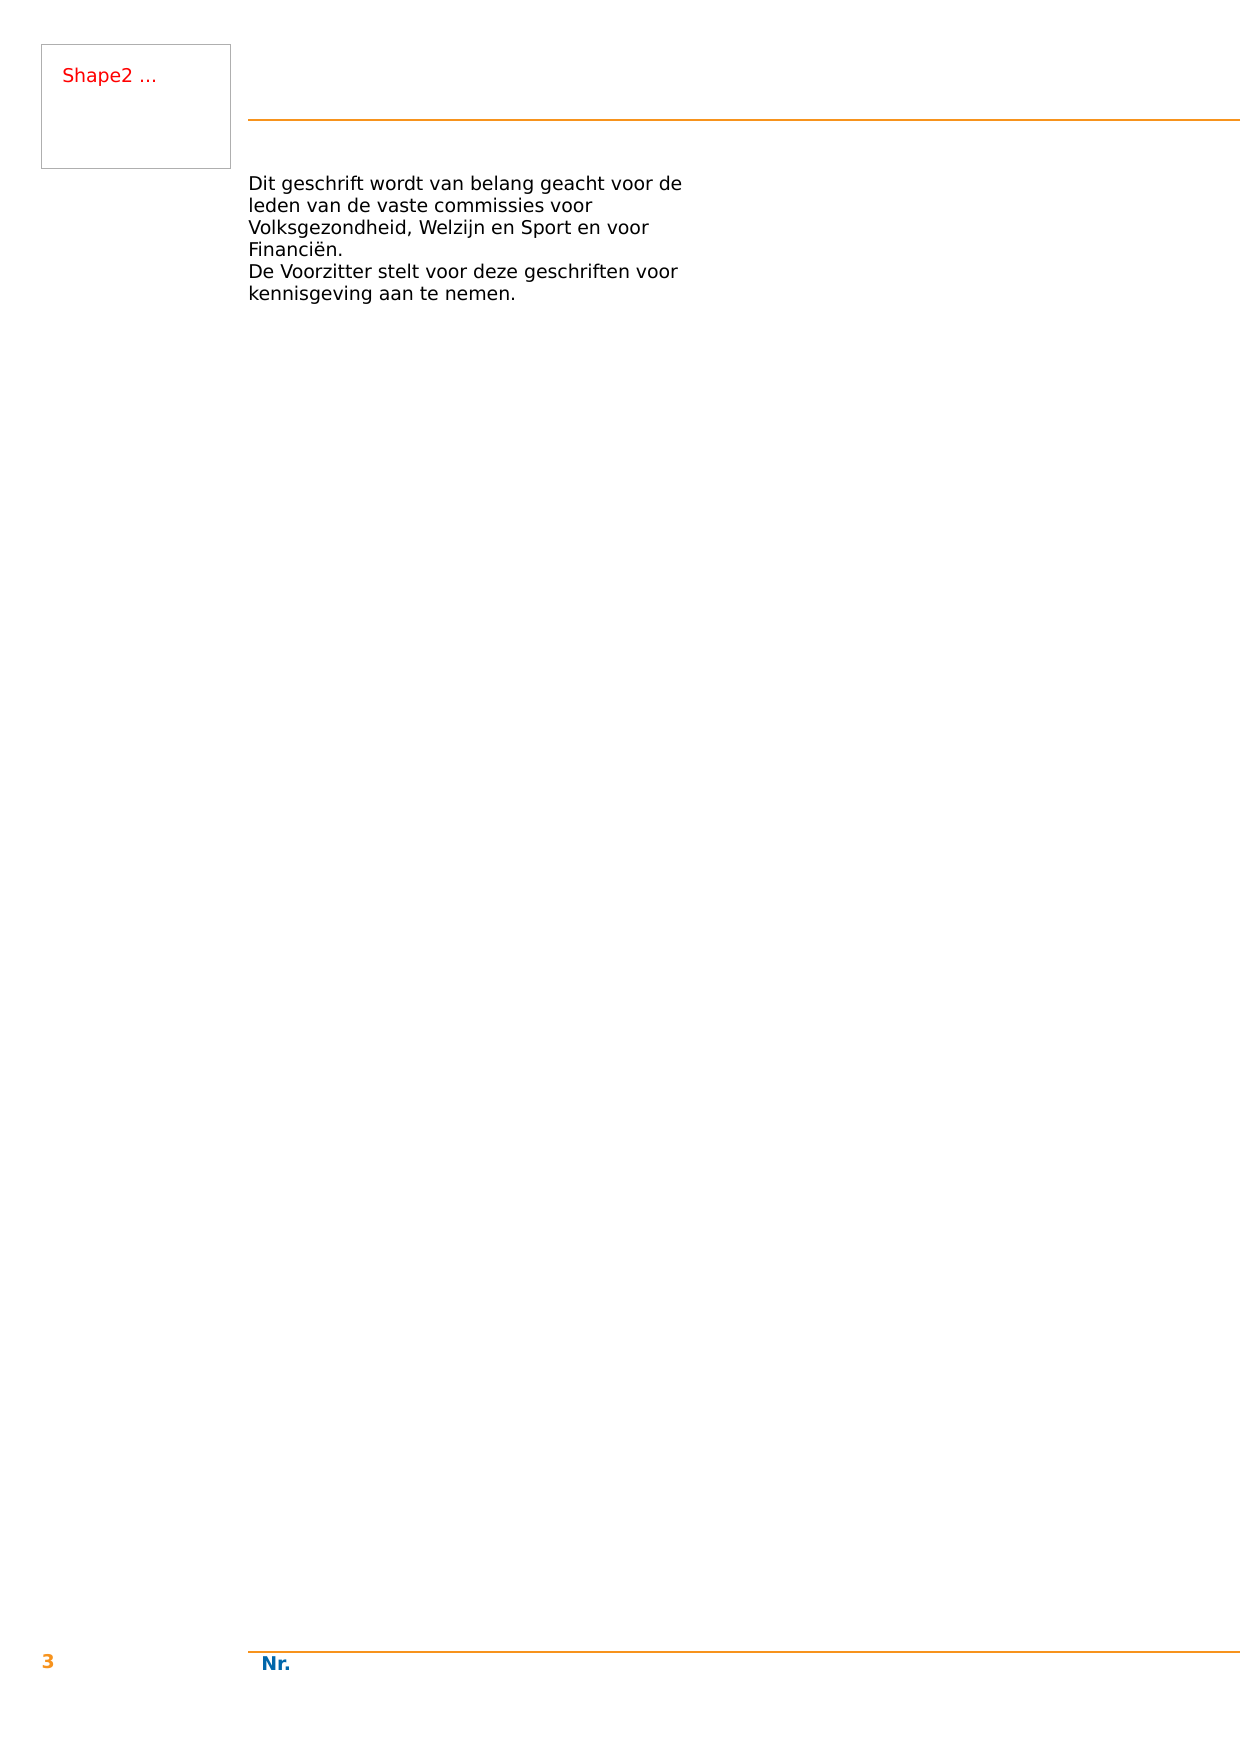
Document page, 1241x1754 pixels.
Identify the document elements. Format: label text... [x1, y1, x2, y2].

text De Voorzitter stelt voor deze geschriften voor kennisgeving aan te nemen. [248, 261, 691, 305]
text Dit geschrift wordt van belang geacht voor de leden van de vaste commissies voor Volksgezondheid, Welzijn en Sport en voor Financiën. [248, 173, 691, 261]
